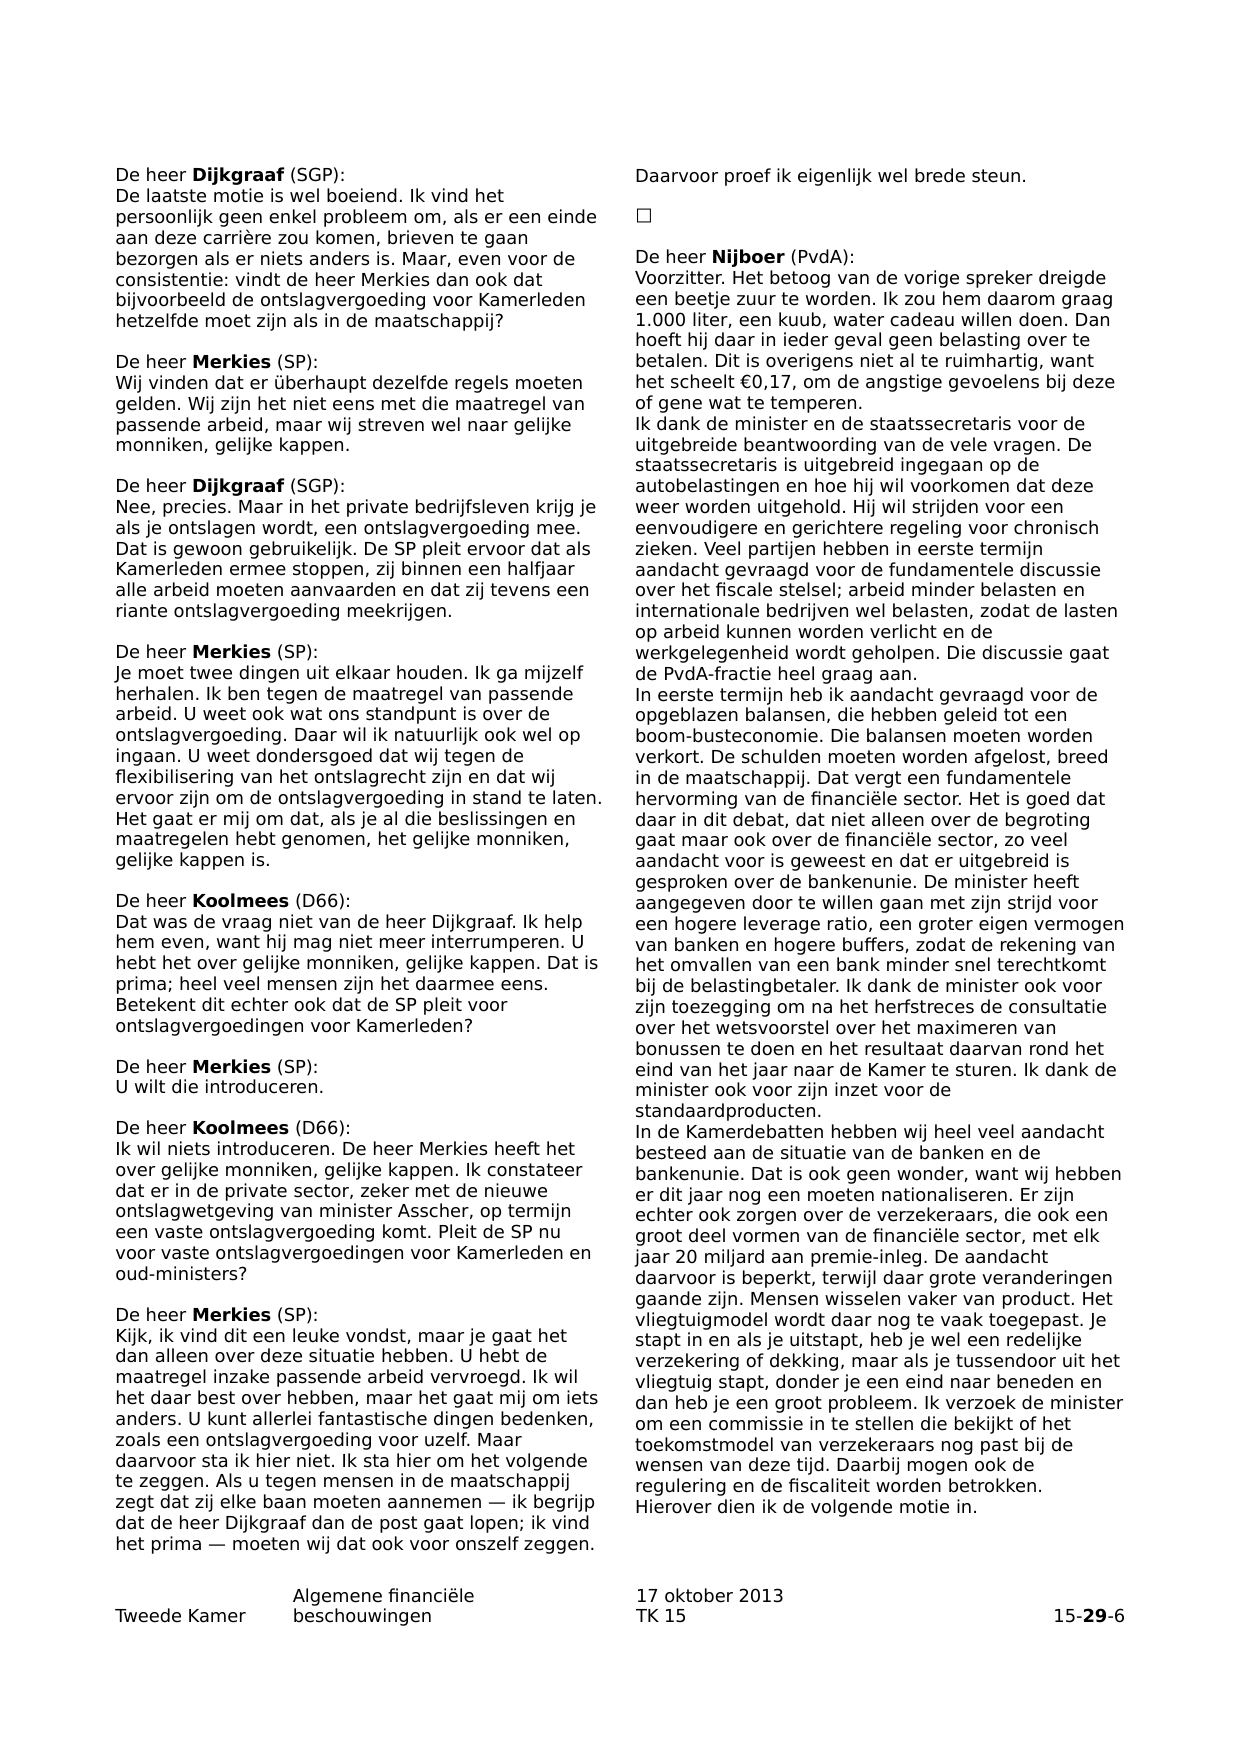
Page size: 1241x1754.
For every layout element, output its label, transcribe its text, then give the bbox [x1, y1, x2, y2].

text Kijk, ik vind dit een leuke vondst, maar je gaat het dan alleen over deze situatie hebben. U hebt de maatregel inzake passende arbeid vervroegd. Ik wil het daar best over hebben, maar het gaat mij om iets anders. U kunt allerlei fantastische dingen bedenken, zoals een ontslagvergoeding voor uzelf. Maar daarvoor sta ik hier niet. Ik sta hier om het volgende te zeggen. Als u tegen mensen in de maatschappij zegt dat zij elke baan moeten aannemen — ik begrijp dat de heer Dijkgraaf dan de post gaat lopen; ik vind het prima — moeten wij dat ook voor onszelf zeggen. [115, 1325, 605, 1554]
text Voorzitter. Het betoog van de vorige spreker dreigde een beetje zuur te worden. Ik zou hem daarom graag 1.000 liter, een kuub, water cadeau willen doen. Dan hoeft hij daar in ieder geval geen belasting over te betalen. Dit is overigens niet al te ruimhartig, want het scheelt €0,17, om de angstige gevoelens bij deze of gene wat te temperen. [635, 268, 1125, 413]
text Daarvoor proef ik eigenlijk wel brede steun. [635, 165, 1125, 186]
text ⬜ [635, 206, 1125, 227]
text De heer Koolmees (D66): [115, 1118, 605, 1139]
text De heer Merkies (SP): [115, 1304, 605, 1325]
text De heer Merkies (SP): [115, 1056, 605, 1077]
text De laatste motie is wel boeiend. Ik vind het persoonlijk geen enkel probleem om, als er een einde aan deze carrière zou komen, brieven te gaan bezorgen als er niets anders is. Maar, even voor de consistentie: vindt de heer Merkies dan ook dat bijvoorbeeld de ontslagvergoeding voor Kamerleden hetzelfde moet zijn als in de maatschappij? [115, 186, 605, 332]
text Dat was de vraag niet van de heer Dijkgraaf. Ik help hem even, want hij mag niet meer interrumperen. U hebt het over gelijke monniken, gelijke kappen. Dat is prima; heel veel mensen zijn het daarmee eens. Betekent dit echter ook dat de SP pleit voor ontslagvergoedingen voor Kamerleden? [115, 911, 605, 1036]
text De heer Merkies (SP): [115, 642, 605, 662]
text U wilt die introduceren. [115, 1077, 605, 1098]
text In de Kamerdebatten hebben wij heel veel aandacht besteed aan de situatie van de banken en de bankenunie. Dat is ook geen wonder, want wij hebben er dit jaar nog een moeten nationaliseren. Er zijn echter ook zorgen over de verzekeraars, die ook een groot deel vormen van de financiële sector, met elk jaar 20 miljard aan premie-inleg. De aandacht daarvoor is beperkt, terwijl daar grote veranderingen gaande zijn. Mensen wisselen vaker van product. Het vliegtuigmodel wordt daar nog te vaak toegepast. Je stapt in en als je uitstapt, heb je wel een redelijke verzekering of dekking, maar als je tussendoor uit het vliegtuig stapt, donder je een eind naar beneden en dan heb je een groot probleem. Ik verzoek de minister om een commissie in te stellen die bekijkt of het toekomstmodel van verzekeraars nog past bij de wensen van deze tijd. Daarbij mogen ook de regulering en de fiscaliteit worden betrokken. Hierover dien ik de volgende motie in. [635, 1122, 1125, 1518]
text Nee, precies. Maar in het private bedrijfsleven krijg je als je ontslagen wordt, een ontslagvergoeding mee. Dat is gewoon gebruikelijk. De SP pleit ervoor dat als Kamerleden ermee stoppen, zij binnen een halfjaar alle arbeid moeten aanvaarden en dat zij tevens een riante ontslagvergoeding meekrijgen. [115, 497, 605, 622]
text De heer Dijkgraaf (SGP): [115, 165, 605, 186]
text Ik wil niets introduceren. De heer Merkies heeft het over gelijke monniken, gelijke kappen. Ik constateer dat er in de private sector, zeker met de nieuwe ontslagwetgeving van minister Asscher, op termijn een vaste ontslagvergoeding komt. Pleit de SP nu voor vaste ontslagvergoedingen voor Kamerleden en oud-ministers? [115, 1139, 605, 1284]
text De heer Nijboer (PvdA): [635, 247, 1125, 268]
text Je moet twee dingen uit elkaar houden. Ik ga mijzelf herhalen. Ik ben tegen de maatregel van passende arbeid. U weet ook wat ons standpunt is over de ontslagvergoeding. Daar wil ik natuurlijk ook wel op ingaan. U weet dondersgoed dat wij tegen de flexibilisering van het ontslagrecht zijn en dat wij ervoor zijn om de ontslagvergoeding in stand te laten. Het gaat er mij om dat, als je al die beslissingen en maatregelen hebt genomen, het gelijke monniken, gelijke kappen is. [115, 662, 605, 871]
text In eerste termijn heb ik aandacht gevraagd voor de opgeblazen balansen, die hebben geleid tot een boom-busteconomie. Die balansen moeten worden verkort. De schulden moeten worden afgelost, breed in de maatschappij. Dat vergt een fundamentele hervorming van de financiële sector. Het is goed dat daar in dit debat, dat niet alleen over de begroting gaat maar ook over de financiële sector, zo veel aandacht voor is geweest en dat er uitgebreid is gesproken over de bankenunie. De minister heeft aangegeven door te willen gaan met zijn strijd voor een hogere leverage ratio, een groter eigen vermogen van banken en hogere buffers, zodat de rekening van het omvallen van een bank minder snel terechtkomt bij de belastingbetaler. Ik dank de minister ook voor zijn toezegging om na het herfstreces de consultatie over het wetsvoorstel over het maximeren van bonussen te doen en het resultaat daarvan rond het eind van het jaar naar de Kamer te sturen. Ik dank de minister ook voor zijn inzet voor de standaardproducten. [635, 684, 1125, 1122]
text Ik dank de minister en de staatssecretaris voor de uitgebreide beantwoording van de vele vragen. De staatssecretaris is uitgebreid ingegaan op de autobelastingen en hoe hij wil voorkomen dat deze weer worden uitgehold. Hij wil strijden voor een eenvoudigere en gerichtere regeling voor chronisch zieken. Veel partijen hebben in eerste termijn aandacht gevraagd voor de fundamentele discussie over het fiscale stelsel; arbeid minder belasten en internationale bedrijven wel belasten, zodat de lasten op arbeid kunnen worden verlicht en de werkgelegenheid wordt geholpen. Die discussie gaat de PvdA-fractie heel graag aan. [635, 413, 1125, 684]
text De heer Merkies (SP): [115, 352, 605, 373]
text De heer Koolmees (D66): [115, 891, 605, 911]
text De heer Dijkgraaf (SGP): [115, 476, 605, 497]
text Wij vinden dat er überhaupt dezelfde regels moeten gelden. Wij zijn het niet eens met die maatregel van passende arbeid, maar wij streven wel naar gelijke monniken, gelijke kappen. [115, 373, 605, 456]
